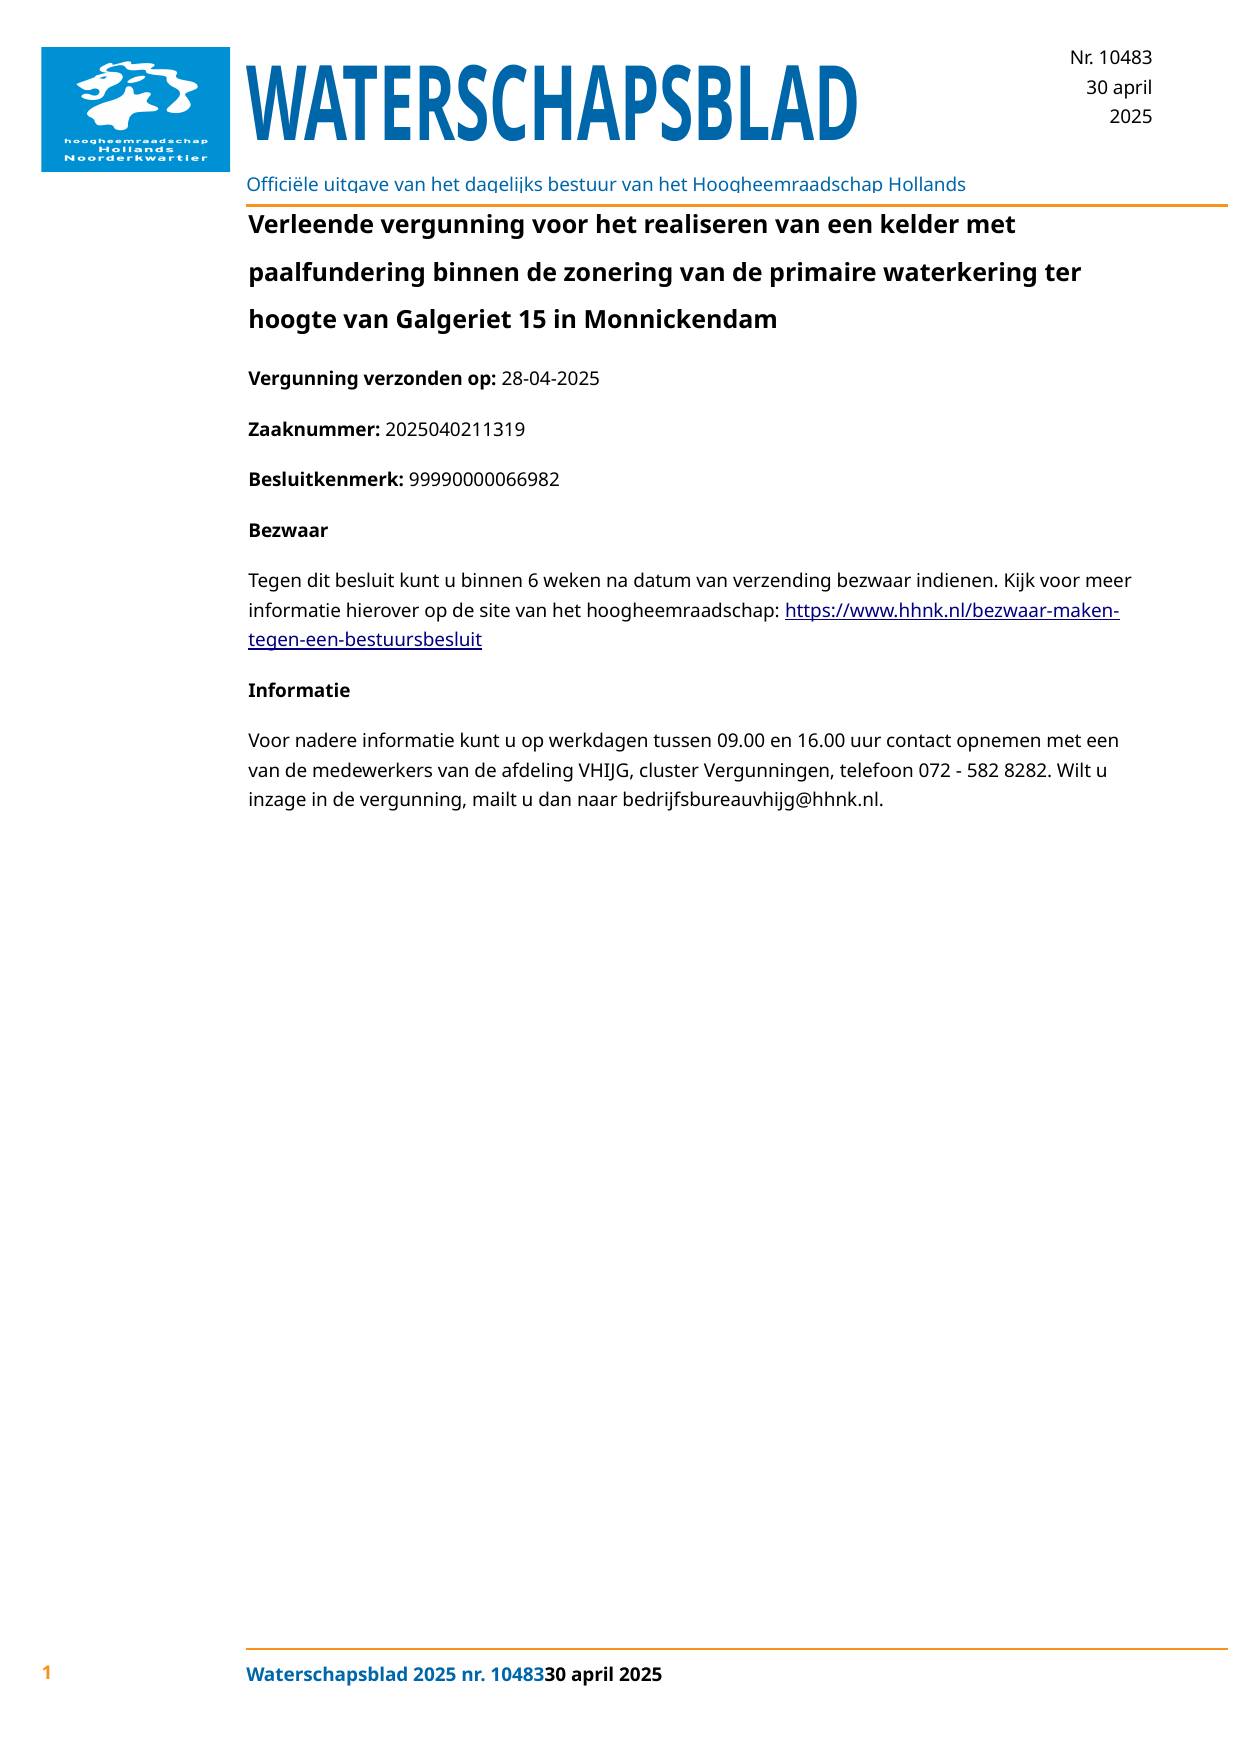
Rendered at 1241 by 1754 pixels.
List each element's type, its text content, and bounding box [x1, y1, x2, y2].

text Tegen dit besluit kunt u binnen 6 weken na datum van verzending bezwaar indienen. Kijk voor meer informatie hierover op de site van het hoogheemraadschap: https://www.hhnk.nl/bezwaar-maken-tegen-een-bestuursbesluit [248, 567, 1152, 652]
picture [118, 62, 197, 112]
picture [88, 87, 157, 130]
text Verleende vergunning voor het realiseren van een kelder met paalfundering binnen de zonering van de primaire waterkering ter hoogte van Galgeriet 15 in Monnickendam [248, 207, 1152, 336]
text Bezwaar [248, 517, 1152, 542]
picture [129, 76, 144, 82]
text Voor nadere informatie kunt u op werkdagen tussen 09.00 en 16.00 uur contact opnemen met een van de medewerkers van de afdeling VHIJG, cluster Vergunningen, telefoon 072 - 582 8282. Wilt u inzage in de vergunning, mailt u dan naar bedrijfsbureauvhijg@hhnk.nl. [248, 727, 1152, 812]
picture [78, 64, 122, 99]
text Zaaknummer: 2025040211319 [248, 416, 1152, 442]
text Informatie [248, 677, 1152, 702]
text Vergunning verzonden op: 28-04-2025 [248, 366, 1152, 391]
text Besluitkenmerk: 99990000066982 [248, 466, 1152, 492]
